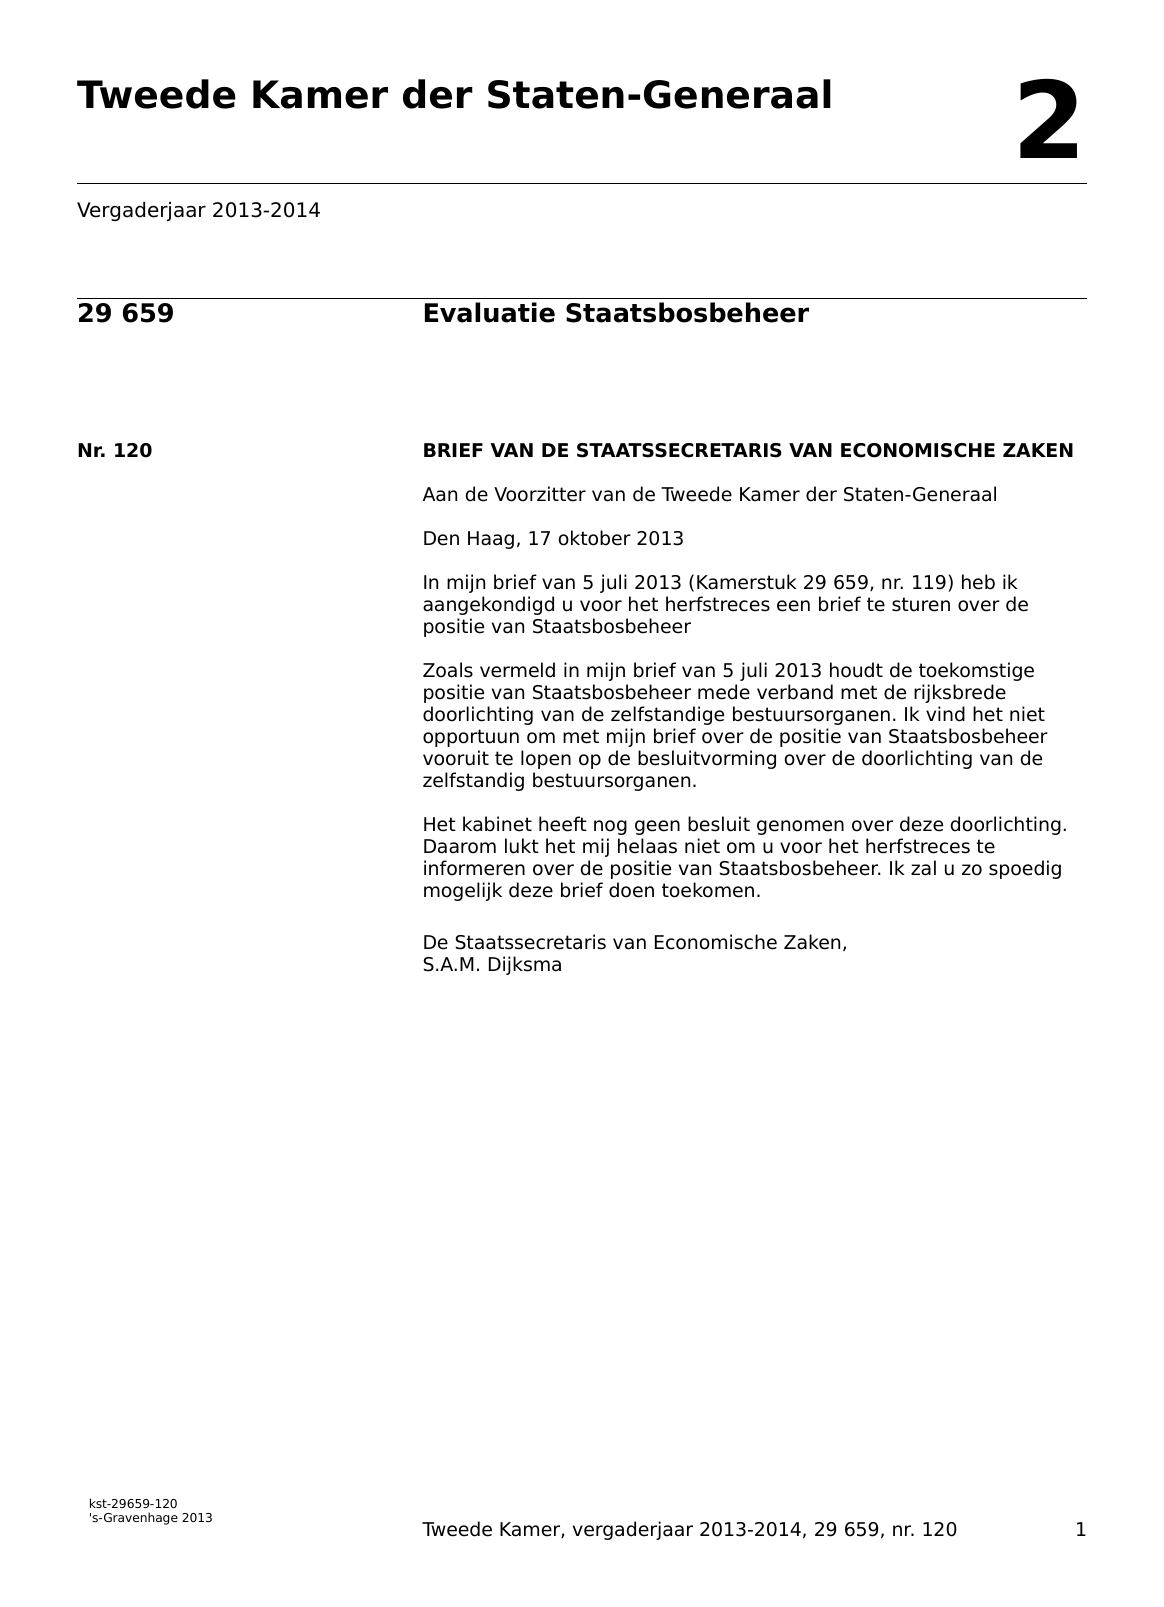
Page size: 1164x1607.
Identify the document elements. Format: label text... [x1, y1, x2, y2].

text In mijn brief van 5 juli 2013 (Kamerstuk 29 659, nr. 119) heb ik aangekondigd u voor het herfstreces een brief te sturen over de positie van Staatsbosbeheer [422, 572, 1087, 638]
subtitle 29 659 Evaluatie Staatsbosbeheer [77, 299, 1087, 329]
text Den Haag, 17 oktober 2013 [422, 528, 1087, 550]
text Het kabinet heeft nog geen besluit genomen over deze doorlichting. Daarom lukt het mij helaas niet om u voor het herfstreces te informeren over de positie van Staatsbosbeheer. Ik zal u zo spoedig mogelijk deze brief doen toekomen. [422, 814, 1087, 902]
table_header Tweede Kamer der Staten-Generaal [77, 59, 886, 183]
table_cell Vergaderjaar 2013-2014 [77, 184, 1087, 298]
subtitle Nr. 120 BRIEF VAN DE STAATSSECRETARIS VAN ECONOMISCHE ZAKEN [77, 440, 1087, 462]
text De Staatssecretaris van Economische Zaken, S.A.M. Dijksma [422, 932, 1087, 976]
table_header 2 [886, 59, 1087, 183]
text 's-Gravenhage 2013 [88, 1511, 323, 1525]
text kst-29659-120 [88, 1497, 323, 1511]
text Aan de Voorzitter van de Tweede Kamer der Staten-Generaal [422, 484, 1087, 506]
text Zoals vermeld in mijn brief van 5 juli 2013 houdt de toekomstige positie van Staatsbosbeheer mede verband met de rijksbrede doorlichting van de zelfstandige bestuursorganen. Ik vind het niet opportuun om met mijn brief over de positie van Staatsbosbeheer vooruit te lopen op de besluitvorming over de doorlichting van de zelfstandig bestuursorganen. [422, 660, 1087, 792]
